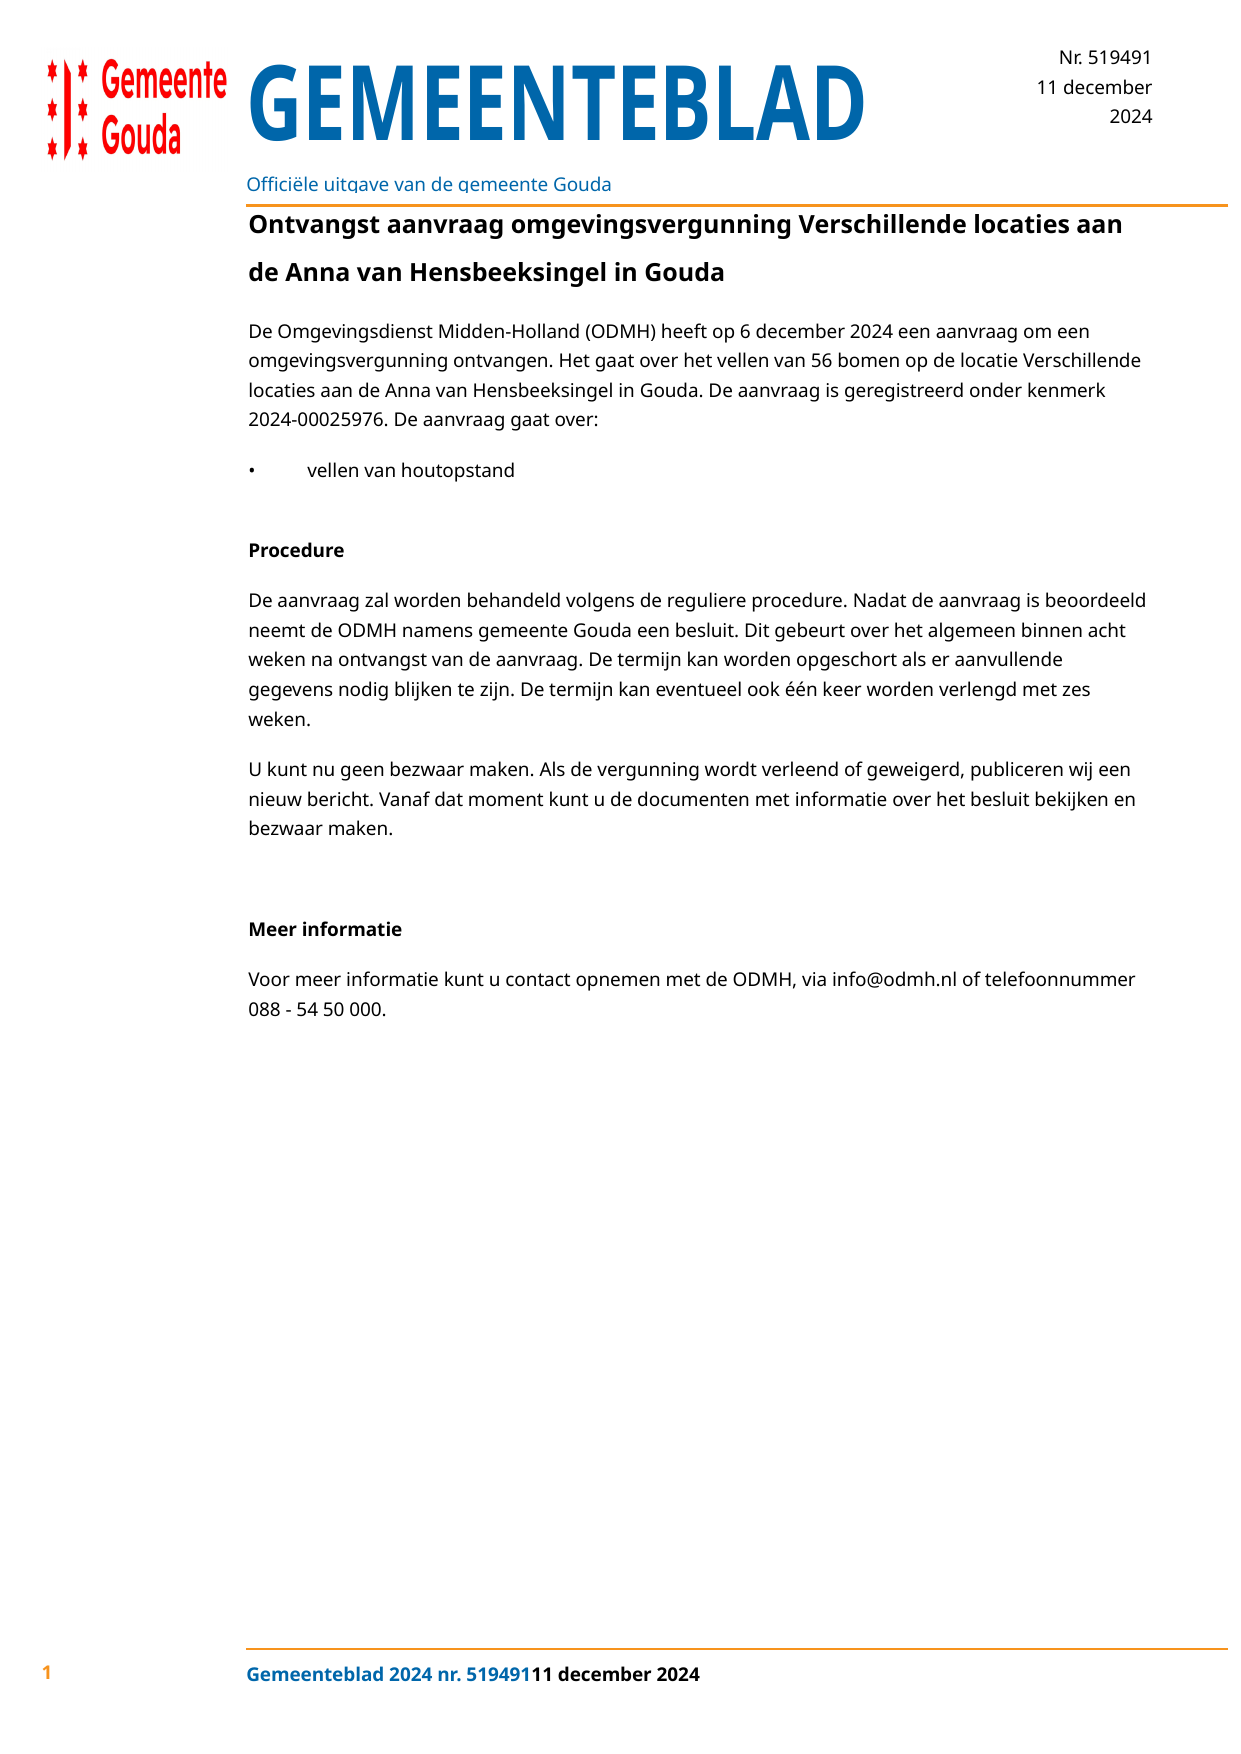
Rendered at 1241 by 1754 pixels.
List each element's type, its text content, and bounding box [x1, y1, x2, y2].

text De Omgevingsdienst Midden-Holland (ODMH) heeft op 6 december 2024 een aanvraag om een omgevingsvergunning ontvangen. Het gaat over het vellen van 56 bomen op de locatie Verschillende locaties aan de Anna van Hensbeeksingel in Gouda. De aanvraag is geregistreerd onder kenmerk 2024-00025976. De aanvraag gaat over: [248, 318, 1152, 432]
text Ontvangst aanvraag omgevingsvergunning Verschillende locaties aan de Anna van Hensbeeksingel in Gouda [248, 207, 1152, 288]
list vellen van houtopstand [248, 457, 1152, 483]
picture [41, 47, 231, 172]
text Meer informatie [248, 916, 1152, 942]
text De aanvraag zal worden behandeld volgens de reguliere procedure. Nadat de aanvraag is beoordeeld neemt de ODMH namens gemeente Gouda een besluit. Dit gebeurt over het algemeen binnen acht weken na ontvangst van de aanvraag. De termijn kan worden opgeschort als er aanvullende gegevens nodig blijken te zijn. De termijn kan eventueel ook één keer worden verlengd met zes weken. [248, 587, 1152, 732]
text Procedure [248, 537, 1152, 563]
text U kunt nu geen bezwaar maken. Als de vergunning wordt verleend of geweigerd, publiceren wij een nieuw bericht. Vanaf dat moment kunt u de documenten met informatie over het besluit bekijken en bezwaar maken. [248, 756, 1152, 841]
text Voor meer informatie kunt u contact opnemen met de ODMH, via info@odmh.nl of telefoonnummer 088 - 54 50 000. [248, 967, 1152, 1022]
